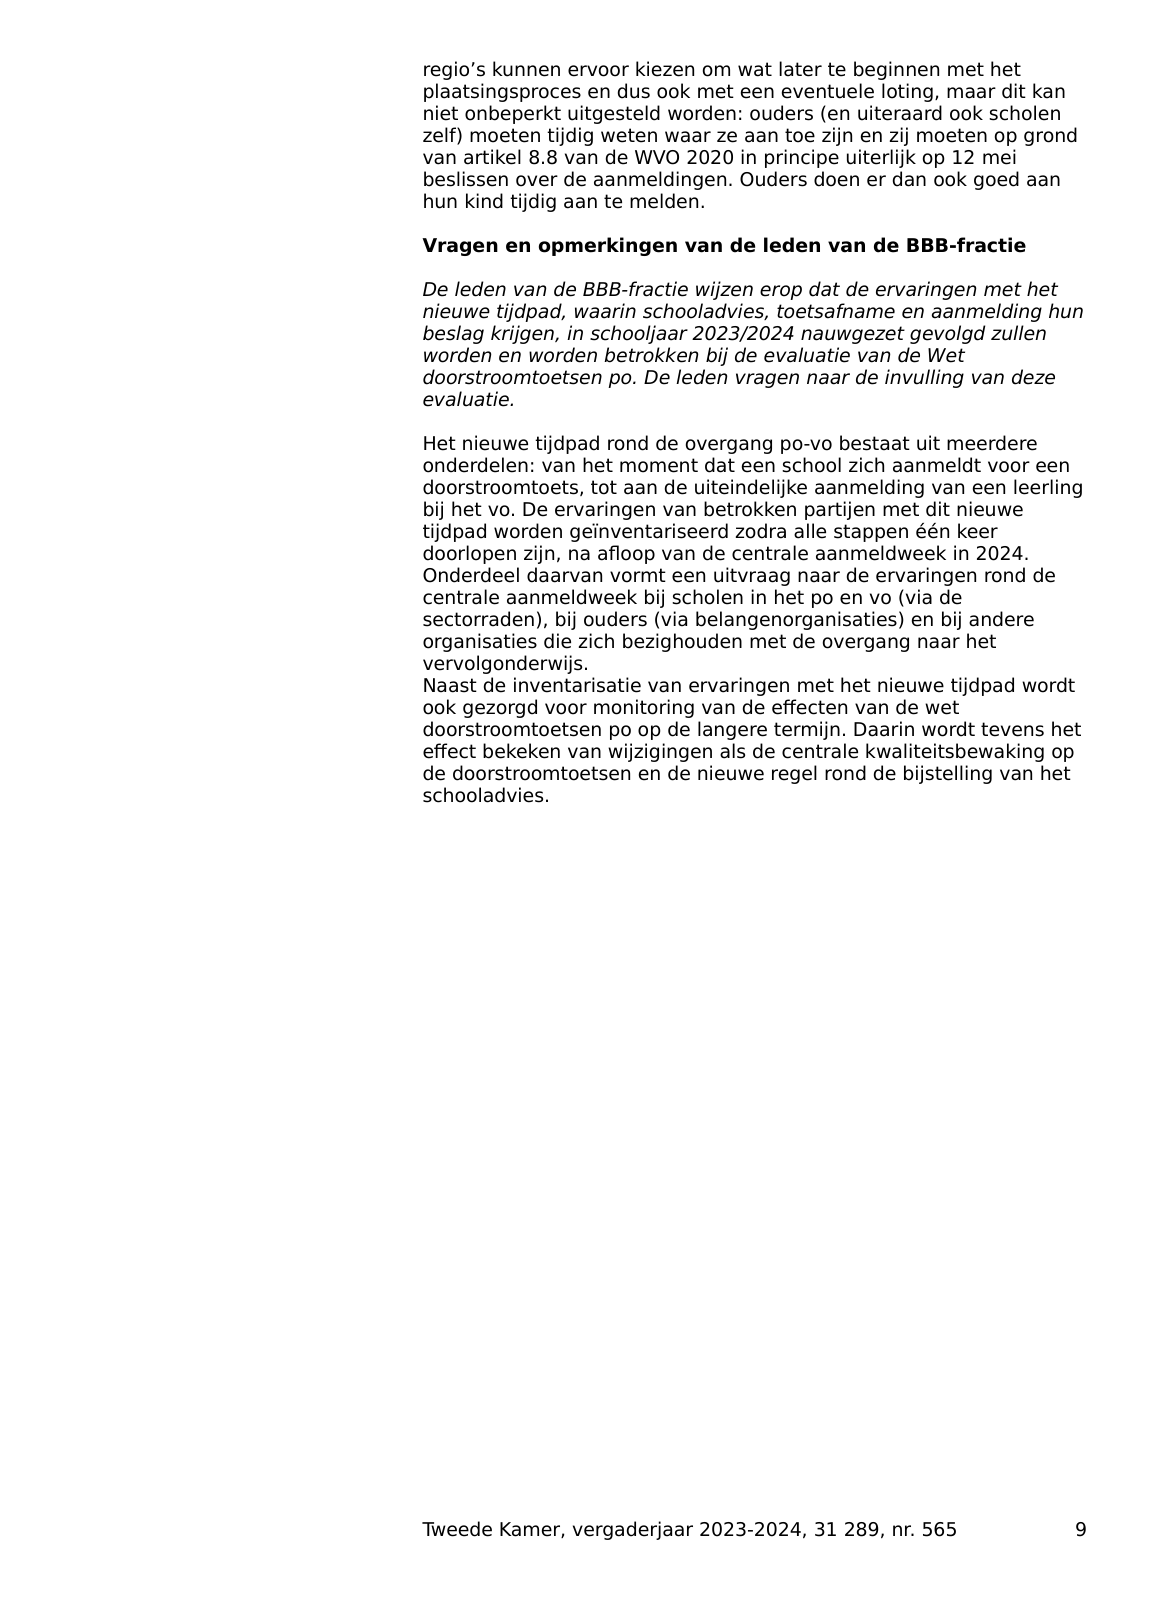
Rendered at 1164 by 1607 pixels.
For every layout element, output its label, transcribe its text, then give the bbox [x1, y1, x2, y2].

subtitle Vragen en opmerkingen van de leden van de BBB-fractie [422, 235, 1087, 257]
text Het nieuwe tijdpad rond de overgang po-vo bestaat uit meerdere onderdelen: van het moment dat een school zich aanmeldt voor een doorstroomtoets, tot aan de uiteindelijke aanmelding van een leerling bij het vo. De ervaringen van betrokken partijen met dit nieuwe tijdpad worden geïnventariseerd zodra alle stappen één keer doorlopen zijn, na afloop van de centrale aanmeldweek in 2024. Onderdeel daarvan vormt een uitvraag naar de ervaringen rond de centrale aanmeldweek bij scholen in het po en vo (via de sectorraden), bij ouders (via belangenorganisaties) en bij andere organisaties die zich bezighouden met de overgang naar het vervolgonderwijs. [422, 433, 1087, 675]
text De leden van de BBB-fractie wijzen erop dat de ervaringen met het nieuwe tijdpad, waarin schooladvies, toetsafname en aanmelding hun beslag krijgen, in schooljaar 2023/2024 nauwgezet gevolgd zullen worden en worden betrokken bij de evaluatie van de Wet doorstroomtoetsen po. De leden vragen naar de invulling van deze evaluatie. [422, 279, 1087, 411]
text Naast de inventarisatie van ervaringen met het nieuwe tijdpad wordt ook gezorgd voor monitoring van de effecten van de wet doorstroomtoetsen po op de langere termijn. Daarin wordt tevens het effect bekeken van wijzigingen als de centrale kwaliteitsbewaking op de doorstroomtoetsen en de nieuwe regel rond de bijstelling van het schooladvies. [422, 675, 1087, 807]
text regio’s kunnen ervoor kiezen om wat later te beginnen met het plaatsingsproces en dus ook met een eventuele loting, maar dit kan niet onbeperkt uitgesteld worden: ouders (en uiteraard ook scholen zelf) moeten tijdig weten waar ze aan toe zijn en zij moeten op grond van artikel 8.8 van de WVO 2020 in principe uiterlijk op 12 mei beslissen over de aanmeldingen. Ouders doen er dan ook goed aan hun kind tijdig aan te melden. [422, 59, 1087, 213]
